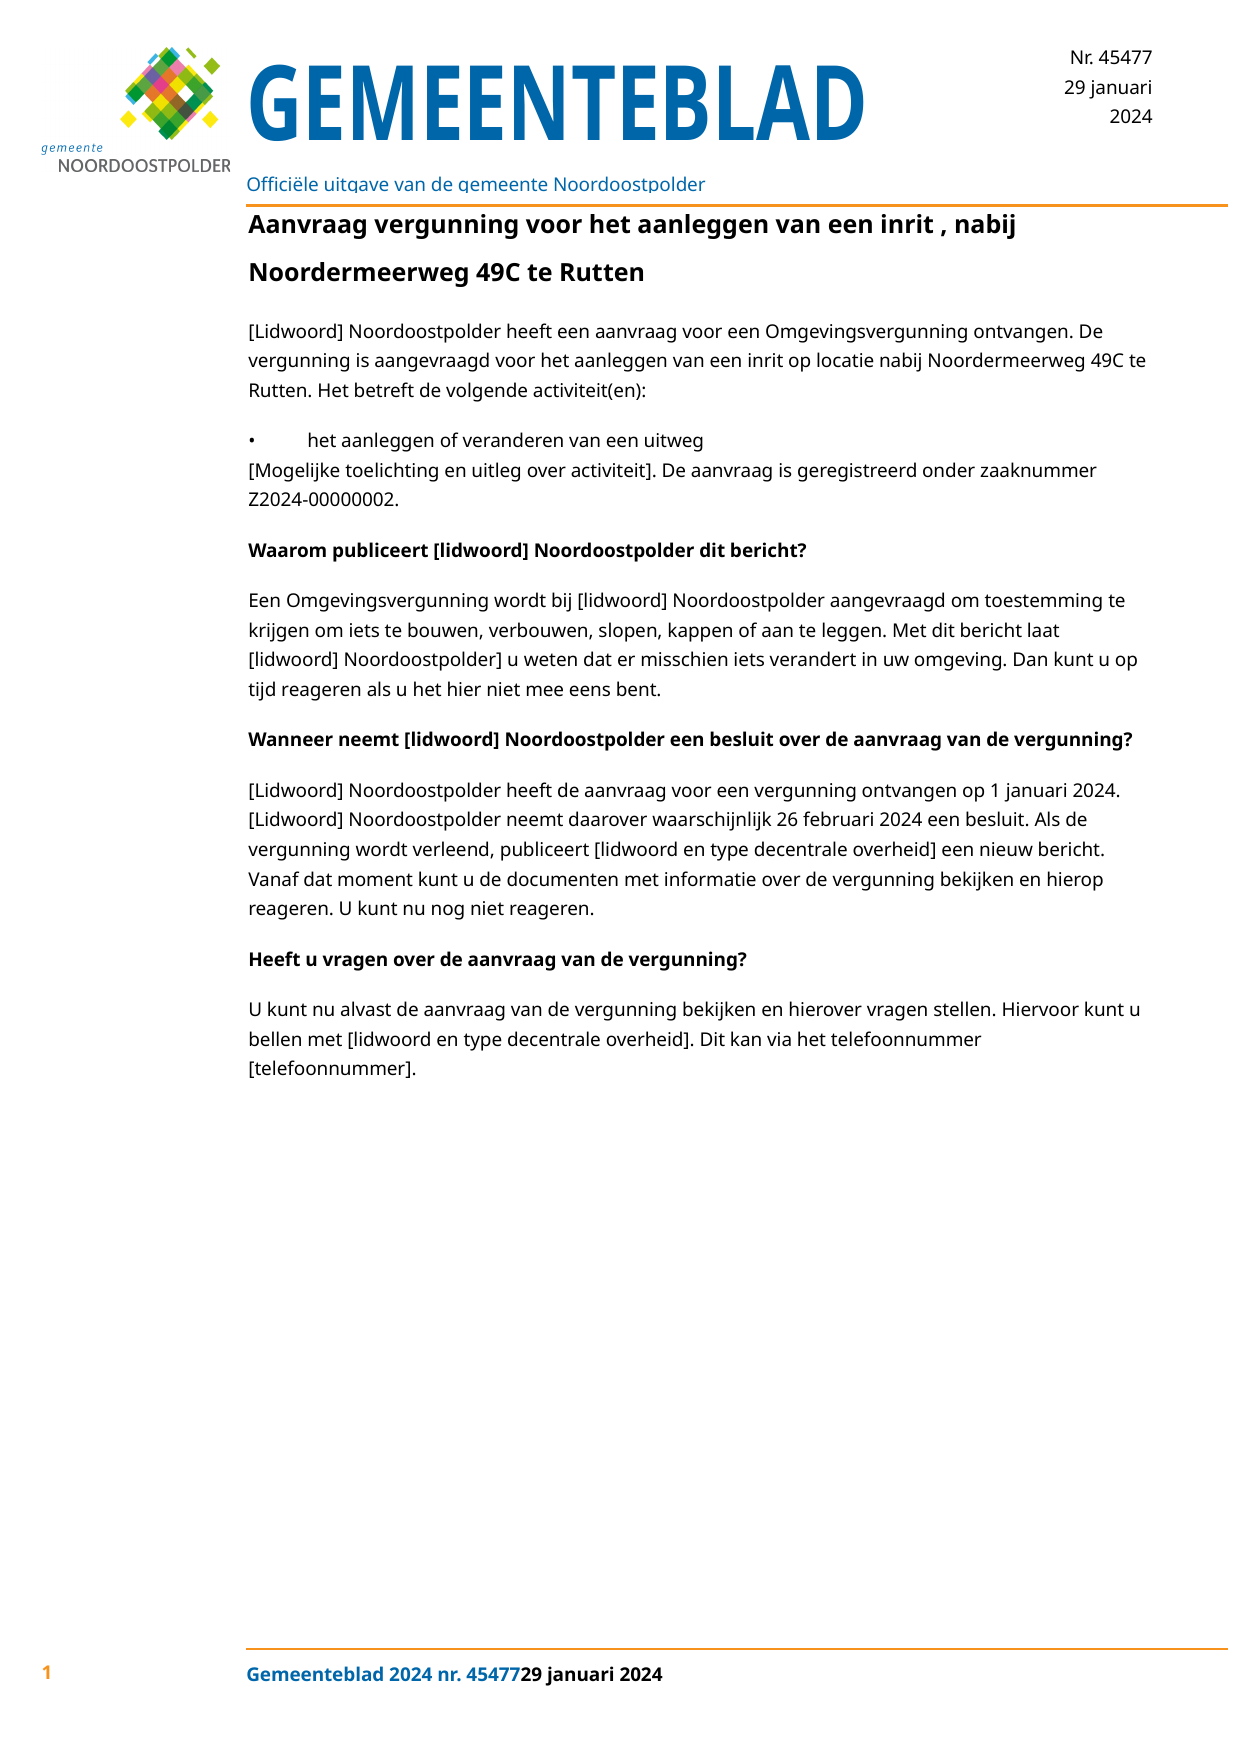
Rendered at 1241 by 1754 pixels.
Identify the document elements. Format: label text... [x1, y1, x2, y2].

text [Mogelijke toelichting en uitleg over activiteit]. De aanvraag is geregistreerd onder zaaknummer Z2024-00000002. [248, 457, 1152, 512]
picture [41, 47, 231, 172]
text Waarom publiceert [lidwoord] Noordoostpolder dit bericht? [248, 537, 1152, 563]
text Wanneer neemt [lidwoord] Noordoostpolder een besluit over de aanvraag van de vergunning? [248, 727, 1152, 752]
text [Lidwoord] Noordoostpolder heeft de aanvraag voor een vergunning ontvangen op 1 januari 2024. [Lidwoord] Noordoostpolder neemt daarover waarschijnlijk 26 februari 2024 een besluit. Als de vergunning wordt verleend, publiceert [lidwoord en type decentrale overheid] een nieuw bericht. Vanaf dat moment kunt u de documenten met informatie over de vergunning bekijken en hierop reageren. U kunt nu nog niet reageren. [248, 777, 1152, 921]
text Een Omgevingsvergunning wordt bij [lidwoord] Noordoostpolder aangevraagd om toestemming te krijgen om iets te bouwen, verbouwen, slopen, kappen of aan te leggen. Met dit bericht laat [lidwoord] Noordoostpolder] u weten dat er misschien iets verandert in uw omgeving. Dan kunt u op tijd reageren als u het hier niet mee eens bent. [248, 587, 1152, 702]
list het aanleggen of veranderen van een uitweg [248, 427, 1152, 453]
text Heeft u vragen over de aanvraag van de vergunning? [248, 946, 1152, 972]
text Aanvraag vergunning voor het aanleggen van een inrit , nabij Noordermeerweg 49C te Rutten [248, 207, 1152, 288]
text U kunt nu alvast de aanvraag van de vergunning bekijken en hierover vragen stellen. Hiervoor kunt u bellen met [lidwoord en type decentrale overheid]. Dit kan via het telefoonnummer [telefoonnummer]. [248, 996, 1152, 1081]
text [Lidwoord] Noordoostpolder heeft een aanvraag voor een Omgevingsvergunning ontvangen. De vergunning is aangevraagd voor het aanleggen van een inrit op locatie nabij Noordermeerweg 49C te Rutten. Het betreft de volgende activiteit(en): [248, 318, 1152, 403]
